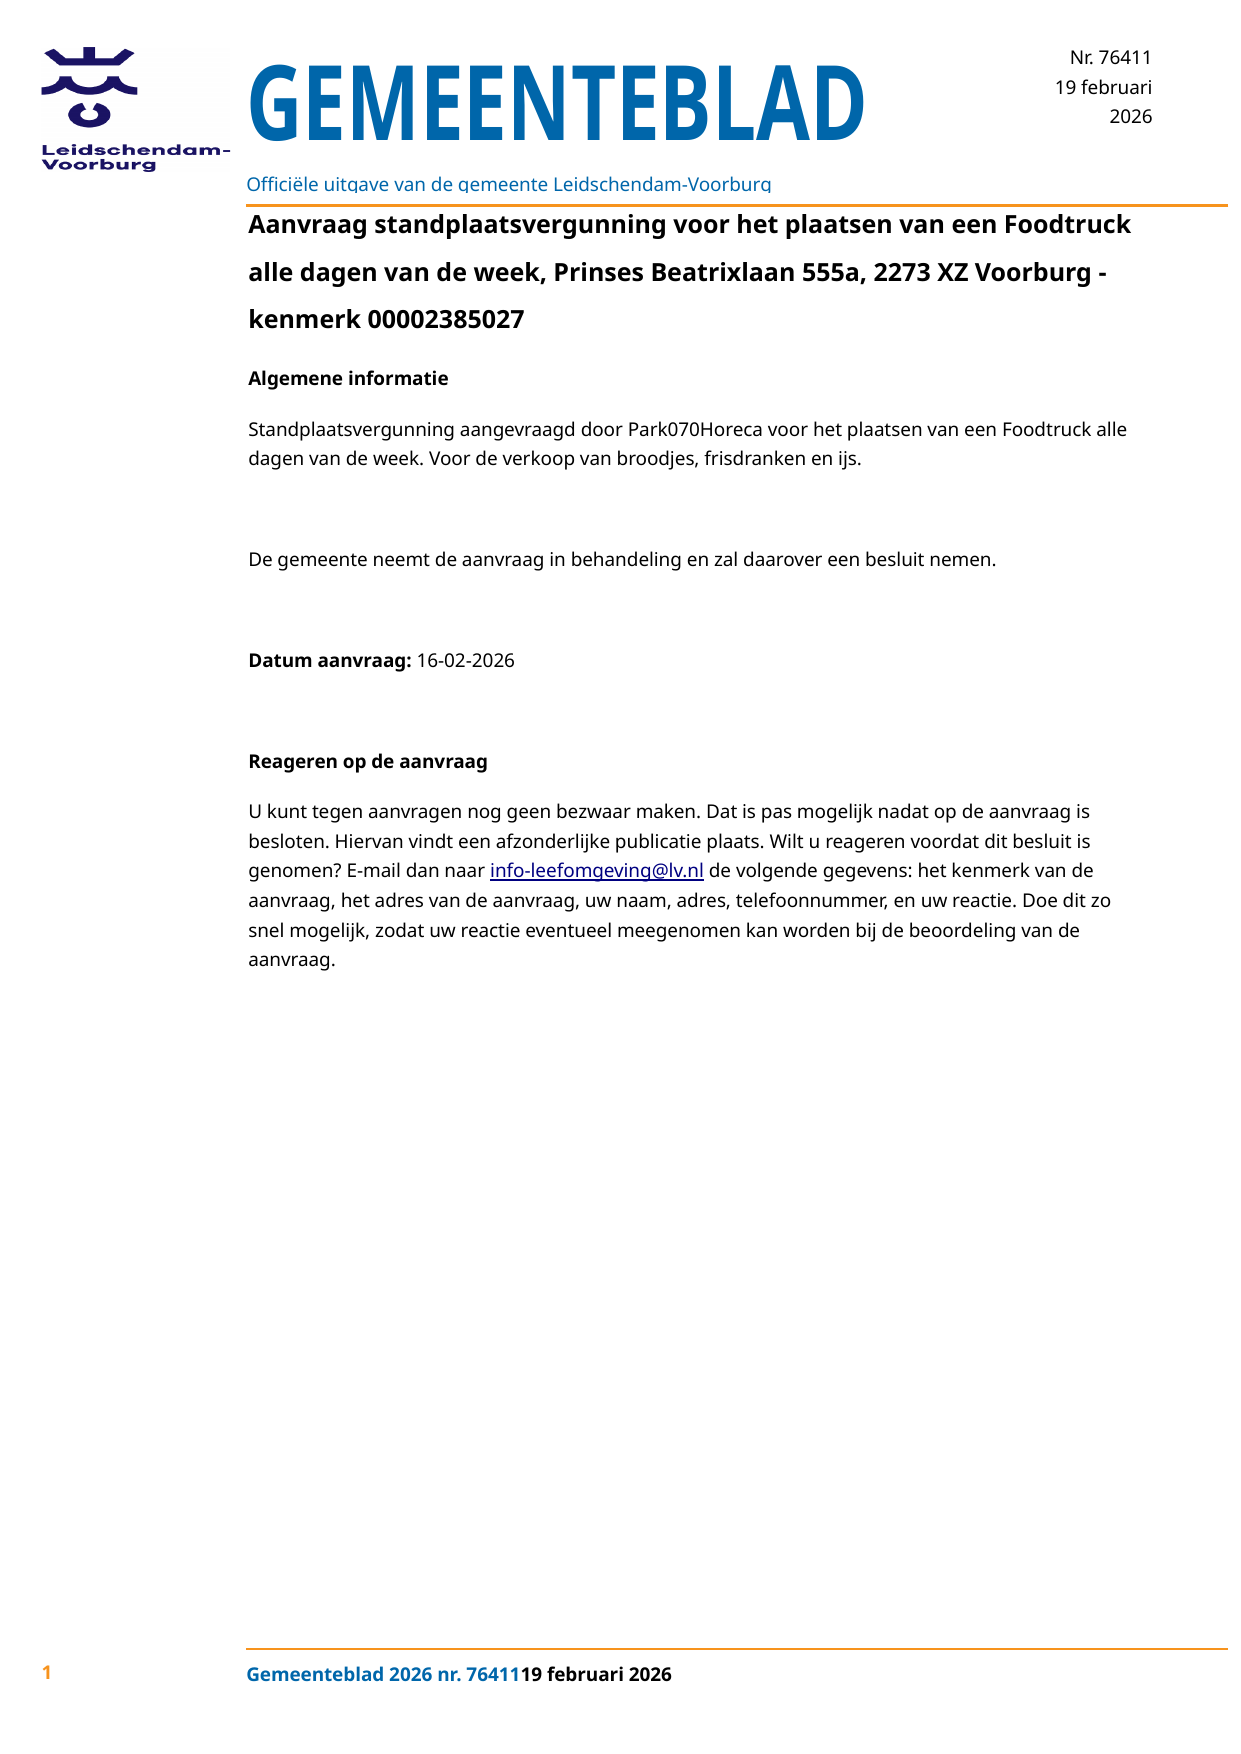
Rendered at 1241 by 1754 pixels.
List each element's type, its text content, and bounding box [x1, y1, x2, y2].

text Algemene informatie [248, 366, 1152, 391]
text Aanvraag standplaatsvergunning voor het plaatsen van een Foodtruck alle dagen van de week, Prinses Beatrixlaan 555a, 2273 XZ Voorburg - kenmerk 00002385027 [248, 207, 1152, 336]
text U kunt tegen aanvragen nog geen bezwaar maken. Dat is pas mogelijk nadat op de aanvraag is besloten. Hiervan vindt een afzonderlijke publicatie plaats. Wilt u reageren voordat dit besluit is genomen? E-mail dan naar info-leefomgeving@lv.nl de volgende gegevens: het kenmerk van de aanvraag, het adres van de aanvraag, uw naam, adres, telefoonnummer, en uw reactie. Doe dit zo snel mogelijk, zodat uw reactie eventueel meegenomen kan worden bij de beoordeling van de aanvraag. [248, 798, 1152, 972]
text Datum aanvraag: 16-02-2026 [248, 647, 1152, 673]
text Standplaatsvergunning aangevraagd door Park070Horeca voor het plaatsen van een Foodtruck alle dagen van de week. Voor de verkoop van broodjes, frisdranken en ijs. [248, 416, 1152, 471]
picture [41, 47, 231, 172]
text De gemeente neemt de aanvraag in behandeling en zal daarover een besluit nemen. [248, 546, 1152, 572]
text Reageren op de aanvraag [248, 748, 1152, 774]
